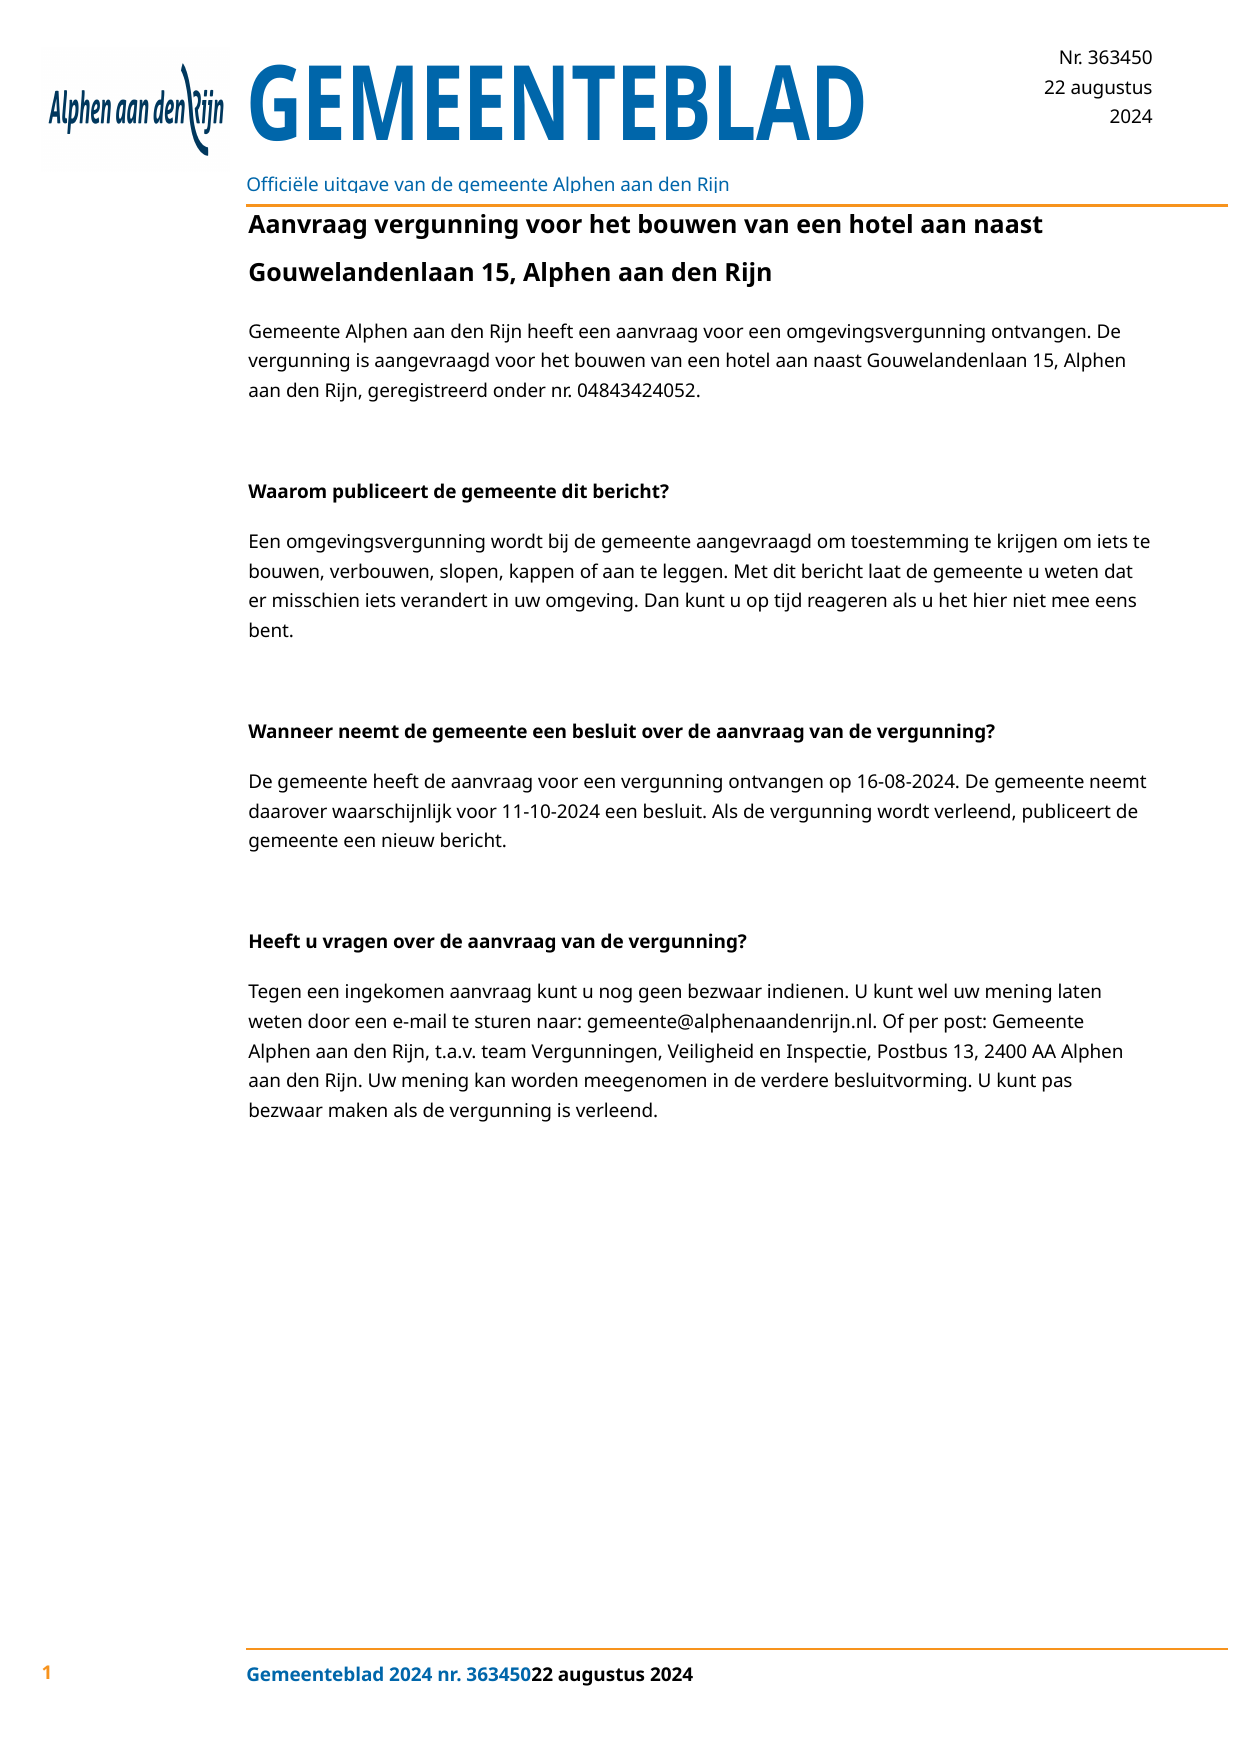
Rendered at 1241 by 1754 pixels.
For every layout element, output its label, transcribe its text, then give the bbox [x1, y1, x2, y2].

text Waarom publiceert de gemeente dit bericht? [248, 478, 1152, 504]
text Aanvraag vergunning voor het bouwen van een hotel aan naast Gouwelandenlaan 15, Alphen aan den Rijn [248, 207, 1152, 288]
text Tegen een ingekomen aanvraag kunt u nog geen bezwaar indienen. U kunt wel uw mening laten weten door een e-mail te sturen naar: gemeente@alphenaandenrijn.nl. Of per post: Gemeente Alphen aan den Rijn, t.a.v. team Vergunningen, Veiligheid en Inspectie, Postbus 13, 2400 AA Alphen aan den Rijn. Uw mening kan worden meegenomen in de verdere besluitvorming. U kunt pas bezwaar maken als de vergunning is verleend. [248, 979, 1152, 1123]
text Wanneer neemt de gemeente een besluit over de aanvraag van de vergunning? [248, 718, 1152, 744]
text Een omgevingsvergunning wordt bij de gemeente aangevraagd om toestemming te krijgen om iets te bouwen, verbouwen, slopen, kappen of aan te leggen. Met dit bericht laat de gemeente u weten dat er misschien iets verandert in uw omgeving. Dan kunt u op tijd reageren als u het hier niet mee eens bent. [248, 528, 1152, 643]
text Gemeente Alphen aan den Rijn heeft een aanvraag voor een omgevingsvergunning ontvangen. De vergunning is aangevraagd voor het bouwen van een hotel aan naast Gouwelandenlaan 15, Alphen aan den Rijn, geregistreerd onder nr. 04843424052. [248, 318, 1152, 403]
picture [41, 47, 231, 172]
text Heeft u vragen over de aanvraag van de vergunning? [248, 928, 1152, 954]
text De gemeente heeft de aanvraag voor een vergunning ontvangen op 16-08-2024. De gemeente neemt daarover waarschijnlijk voor 11-10-2024 een besluit. Als de vergunning wordt verleend, publiceert de gemeente een nieuw bericht. [248, 768, 1152, 853]
